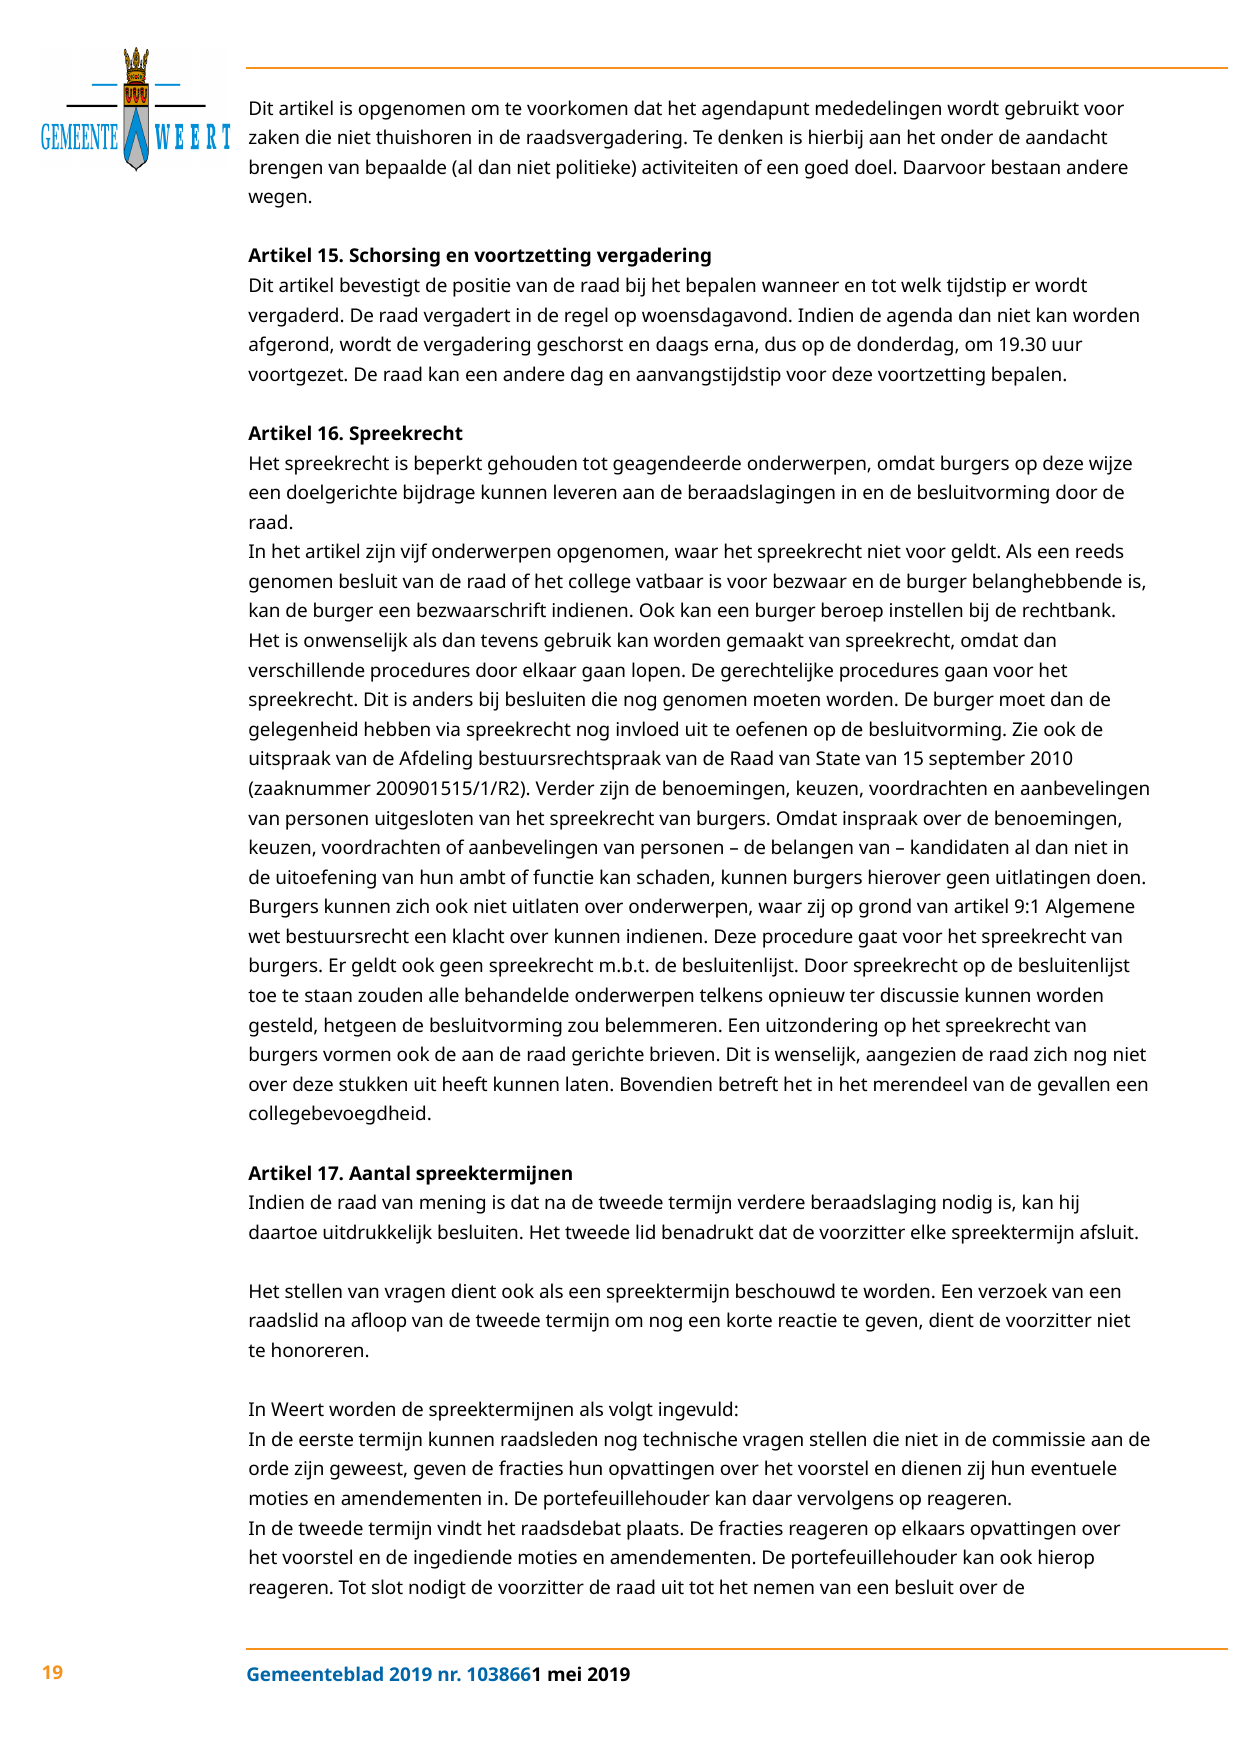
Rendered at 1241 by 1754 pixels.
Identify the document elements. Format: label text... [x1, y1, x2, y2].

text Artikel 15. Schorsing en voortzetting vergadering [248, 243, 1152, 268]
text Dit artikel is opgenomen om te voorkomen dat het agendapunt mededelingen wordt gebruikt voor zaken die niet thuishoren in de raadsvergadering. Te denken is hierbij aan het onder de aandacht brengen van bepaalde (al dan niet politieke) activiteiten of een goed doel. Daarvoor bestaan andere wegen. [248, 95, 1152, 209]
text In Weert worden de spreektermijnen als volgt ingevuld: [248, 1396, 1152, 1422]
text Het spreekrecht is beperkt gehouden tot geagendeerde onderwerpen, omdat burgers op deze wijze een doelgerichte bijdrage kunnen leveren aan de beraadslagingen in en de besluitvorming door de raad. [248, 450, 1152, 535]
picture [41, 47, 231, 172]
text Artikel 17. Aantal spreektermijnen [248, 1160, 1152, 1186]
text In het artikel zijn vijf onderwerpen opgenomen, waar het spreekrecht niet voor geldt. Als een reeds genomen besluit van de raad of het college vatbaar is voor bezwaar en de burger belanghebbende is, kan de burger een bezwaarschrift indienen. Ook kan een burger beroep instellen bij de rechtbank. Het is onwenselijk als dan tevens gebruik kan worden gemaakt van spreekrecht, omdat dan verschillende procedures door elkaar gaan lopen. De gerechtelijke procedures gaan voor het spreekrecht. Dit is anders bij besluiten die nog genomen moeten worden. De burger moet dan de gelegenheid hebben via spreekrecht nog invloed uit te oefenen op de besluitvorming. Zie ook de uitspraak van de Afdeling bestuursrechtspraak van de Raad van State van 15 september 2010 (zaaknummer 200901515/1/R2). Verder zijn de benoemingen, keuzen, voordrachten en aanbevelingen van personen uitgesloten van het spreekrecht van burgers. Omdat inspraak over de benoemingen, keuzen, voordrachten of aanbevelingen van personen – de belangen van – kandidaten al dan niet in de uitoefening van hun ambt of functie kan schaden, kunnen burgers hierover geen uitlatingen doen. Burgers kunnen zich ook niet uitlaten over onderwerpen, waar zij op grond van artikel 9:1 Algemene wet bestuursrecht een klacht over kunnen indienen. Deze procedure gaat voor het spreekrecht van burgers. Er geldt ook geen spreekrecht m.b.t. de besluitenlijst. Door spreekrecht op de besluitenlijst toe te staan zouden alle behandelde onderwerpen telkens opnieuw ter discussie kunnen worden gesteld, hetgeen de besluitvorming zou belemmeren. Een uitzondering op het spreekrecht van burgers vormen ook de aan de raad gerichte brieven. Dit is wenselijk, aangezien de raad zich nog niet over deze stukken uit heeft kunnen laten. Bovendien betreft het in het merendeel van de gevallen een collegebevoegdheid. [248, 538, 1152, 1126]
text Het stellen van vragen dient ook als een spreektermijn beschouwd te worden. Een verzoek van een raadslid na afloop van de tweede termijn om nog een korte reactie te geven, dient de voorzitter niet te honoreren. [248, 1278, 1152, 1363]
text In de eerste termijn kunnen raadsleden nog technische vragen stellen die niet in de commissie aan de orde zijn geweest, geven de fracties hun opvattingen over het voorstel en dienen zij hun eventuele moties en amendementen in. De portefeuillehouder kan daar vervolgens op reageren. [248, 1426, 1152, 1511]
text In de tweede termijn vindt het raadsdebat plaats. De fracties reageren op elkaars opvattingen over het voorstel en de ingediende moties en amendementen. De portefeuillehouder kan ook hierop reageren. Tot slot nodigt de voorzitter de raad uit tot het nemen van een besluit over de [248, 1515, 1152, 1600]
text Artikel 16. Spreekrecht [248, 420, 1152, 446]
text Dit artikel bevestigt de positie van de raad bij het bepalen wanneer en tot welk tijdstip er wordt vergaderd. De raad vergadert in de regel op woensdagavond. Indien de agenda dan niet kan worden afgerond, wordt de vergadering geschorst en daags erna, dus op de donderdag, om 19.30 uur voortgezet. De raad kan een andere dag en aanvangstijdstip voor deze voortzetting bepalen. [248, 272, 1152, 387]
text Indien de raad van mening is dat na de tweede termijn verdere beraadslaging nodig is, kan hij daartoe uitdrukkelijk besluiten. Het tweede lid benadrukt dat de voorzitter elke spreektermijn afsluit. [248, 1189, 1152, 1245]
